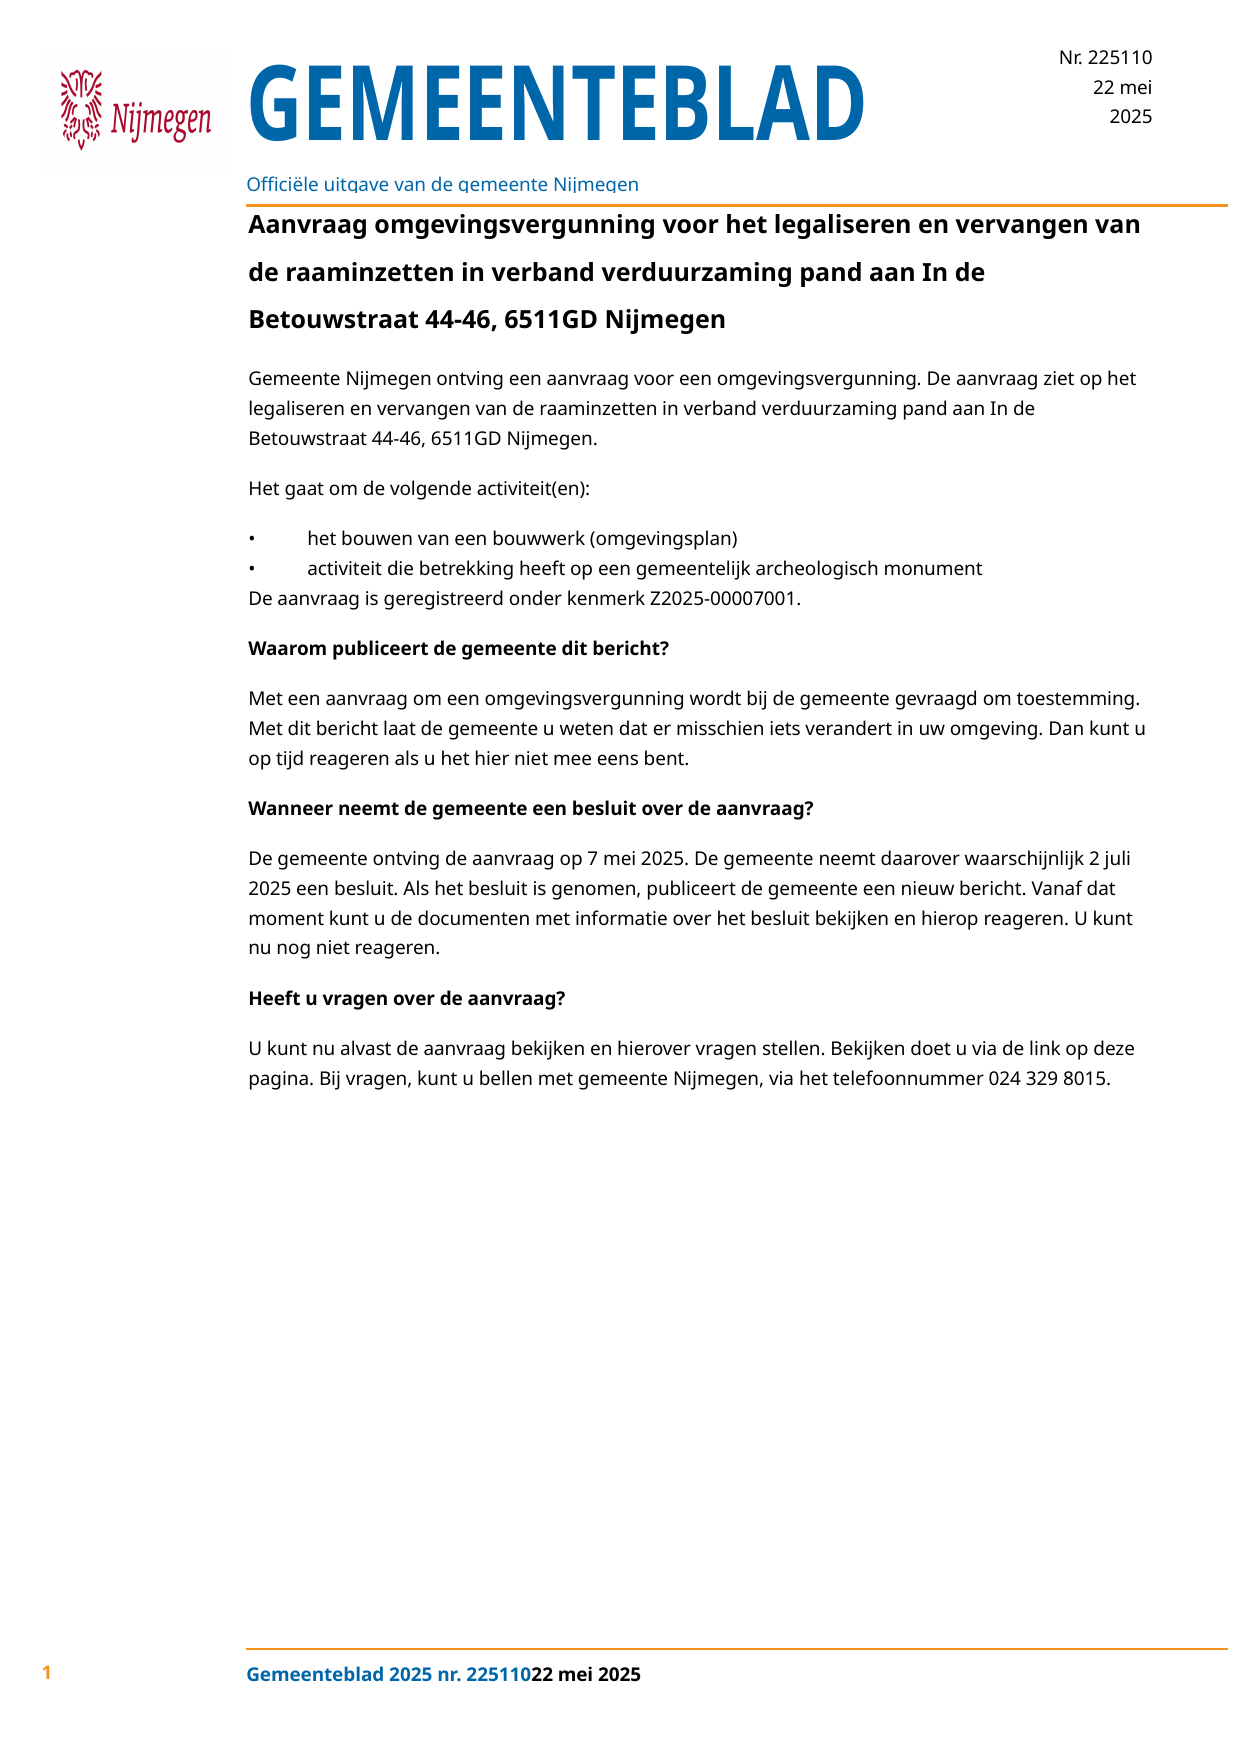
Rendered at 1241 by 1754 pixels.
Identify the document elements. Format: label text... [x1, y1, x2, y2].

list activiteit die betrekking heeft op een gemeentelijk archeologisch monument [248, 555, 1152, 581]
text Waarom publiceert de gemeente dit bericht? [248, 635, 1152, 661]
text Aanvraag omgevingsvergunning voor het legaliseren en vervangen van de raaminzetten in verband verduurzaming pand aan In de Betouwstraat 44-46, 6511GD Nijmegen [248, 207, 1152, 336]
picture [41, 47, 231, 172]
text De gemeente ontving de aanvraag op 7 mei 2025. De gemeente neemt daarover waarschijnlijk 2 juli 2025 een besluit. Als het besluit is genomen, publiceert de gemeente een nieuw bericht. Vanaf dat moment kunt u de documenten met informatie over het besluit bekijken en hierop reageren. U kunt nu nog niet reageren. [248, 846, 1152, 960]
text Het gaat om de volgende activiteit(en): [248, 475, 1152, 501]
text Wanneer neemt de gemeente een besluit over de aanvraag? [248, 795, 1152, 821]
text De aanvraag is geregistreerd onder kenmerk Z2025-00007001. [248, 585, 1152, 610]
text U kunt nu alvast de aanvraag bekijken en hierover vragen stellen. Bekijken doet u via de link op deze pagina. Bij vragen, kunt u bellen met gemeente Nijmegen, via het telefoonnummer 024 329 8015. [248, 1035, 1152, 1090]
text Gemeente Nijmegen ontving een aanvraag voor een omgevingsvergunning. De aanvraag ziet op het legaliseren en vervangen van de raaminzetten in verband verduurzaming pand aan In de Betouwstraat 44-46, 6511GD Nijmegen. [248, 366, 1152, 450]
text Heeft u vragen over de aanvraag? [248, 985, 1152, 1010]
text Met een aanvraag om een omgevingsvergunning wordt bij de gemeente gevraagd om toestemming. Met dit bericht laat de gemeente u weten dat er misschien iets verandert in uw omgeving. Dan kunt u op tijd reageren als u het hier niet mee eens bent. [248, 686, 1152, 770]
list het bouwen van een bouwwerk (omgevingsplan) [248, 526, 1152, 551]
